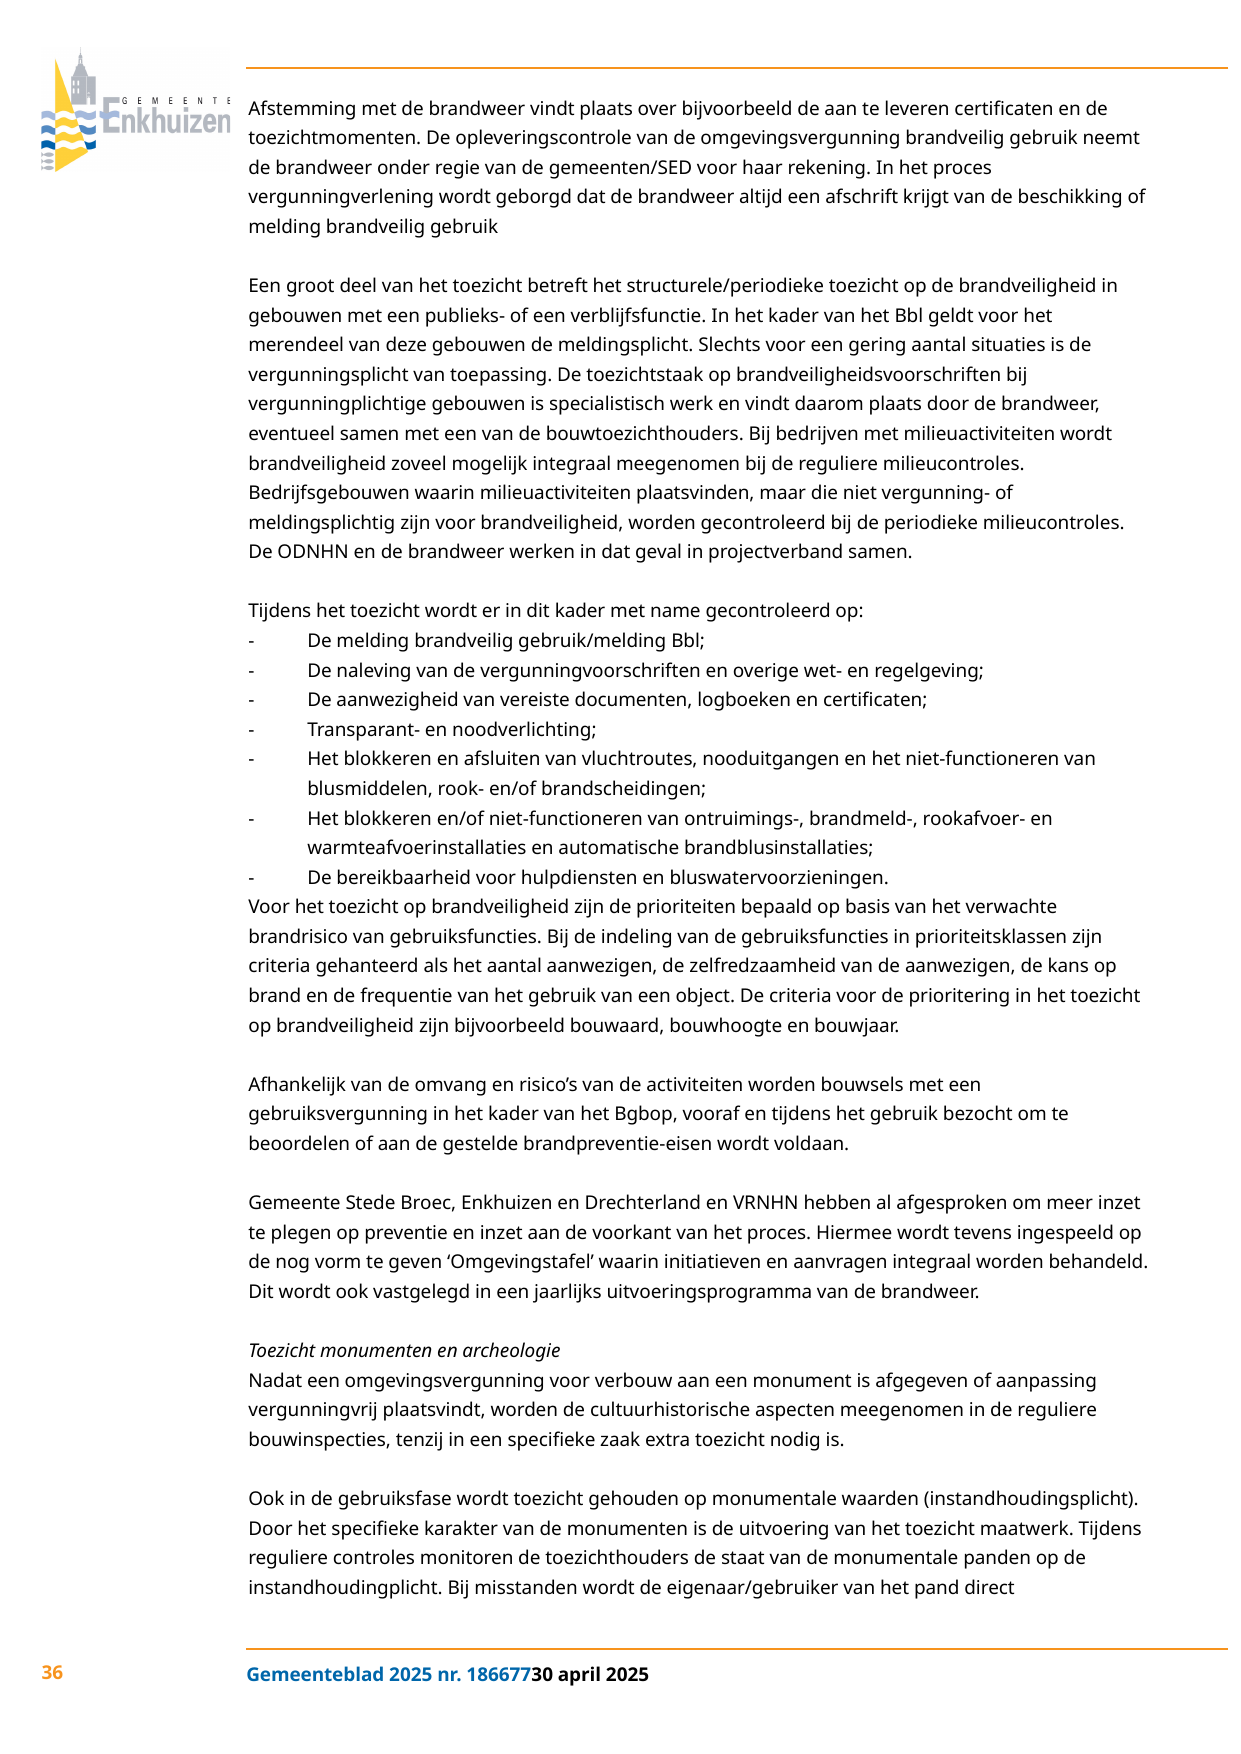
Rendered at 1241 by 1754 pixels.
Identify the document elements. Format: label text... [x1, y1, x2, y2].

text Voor het toezicht op brandveiligheid zijn de prioriteiten bepaald op basis van het verwachte brandrisico van gebruiksfuncties. Bij de indeling van de gebruiksfuncties in prioriteitsklassen zijn criteria gehanteerd als het aantal aanwezigen, de zelfredzaamheid van de aanwezigen, de kans op brand en de frequentie van het gebruik van een object. De criteria voor de prioritering in het toezicht op brandveiligheid zijn bijvoorbeeld bouwaard, bouwhoogte en bouwjaar. [248, 893, 1152, 1038]
list De aanwezigheid van vereiste documenten, logboeken en certificaten; [248, 686, 1152, 712]
list De melding brandveilig gebruik/melding Bbl; [248, 627, 1152, 653]
list Transparant- en noodverlichting; [248, 716, 1152, 742]
text Toezicht monumenten en archeologie [248, 1337, 1152, 1363]
list De bereikbaarheid voor hulpdiensten en bluswatervoorzieningen. [248, 864, 1152, 890]
text Ook in de gebruiksfase wordt toezicht gehouden op monumentale waarden (instandhoudingsplicht). Door het specifieke karakter van de monumenten is de uitvoering van het toezicht maatwerk. Tijdens reguliere controles monitoren de toezichthouders de staat van de monumentale panden op de instandhoudingplicht. Bij misstanden wordt de eigenaar/gebruiker van het pand direct [248, 1485, 1152, 1600]
text Afstemming met de brandweer vindt plaats over bijvoorbeeld de aan te leveren certificaten en de toezichtmomenten. De opleveringscontrole van de omgevingsvergunning brandveilig gebruik neemt de brandweer onder regie van de gemeenten/SED voor haar rekening. In het proces vergunningverlening wordt geborgd dat de brandweer altijd een afschrift krijgt van de beschikking of melding brandveilig gebruik [248, 95, 1152, 239]
list Het blokkeren en/of niet-functioneren van ontruimings-, brandmeld-, rookafvoer- en warmteafvoerinstallaties en automatische brandblusinstallaties; [248, 805, 1152, 860]
picture [41, 47, 231, 172]
list De naleving van de vergunningvoorschriften en overige wet- en regelgeving; [248, 657, 1152, 683]
list Het blokkeren en afsluiten van vluchtroutes, nooduitgangen en het niet-functioneren van blusmiddelen, rook- en/of brandscheidingen; [248, 746, 1152, 801]
text Tijdens het toezicht wordt er in dit kader met name gecontroleerd op: [248, 598, 1152, 623]
text Afhankelijk van de omvang en risico’s van de activiteiten worden bouwsels met een gebruiksvergunning in het kader van het Bgbop, vooraf en tijdens het gebruik bezocht om te beoordelen of aan de gestelde brandpreventie-eisen wordt voldaan. [248, 1071, 1152, 1156]
text Een groot deel van het toezicht betreft het structurele/periodieke toezicht op de brandveiligheid in gebouwen met een publieks- of een verblijfsfunctie. In het kader van het Bbl geldt voor het merendeel van deze gebouwen de meldingsplicht. Slechts voor een gering aantal situaties is de vergunningsplicht van toepassing. De toezichtstaak op brandveiligheidsvoorschriften bij vergunningplichtige gebouwen is specialistisch werk en vindt daarom plaats door de brandweer, eventueel samen met een van de bouwtoezichthouders. Bij bedrijven met milieuactiviteiten wordt brandveiligheid zoveel mogelijk integraal meegenomen bij de reguliere milieucontroles. Bedrijfsgebouwen waarin milieuactiviteiten plaatsvinden, maar die niet vergunning- of meldingsplichtig zijn voor brandveiligheid, worden gecontroleerd bij de periodieke milieucontroles. De ODNHN en de brandweer werken in dat geval in projectverband samen. [248, 272, 1152, 564]
text Gemeente Stede Broec, Enkhuizen en Drechterland en VRNHN hebben al afgesproken om meer inzet te plegen op preventie en inzet aan de voorkant van het proces. Hiermee wordt tevens ingespeeld op de nog vorm te geven ‘Omgevingstafel’ waarin initiatieven en aanvragen integraal worden behandeld. Dit wordt ook vastgelegd in een jaarlijks uitvoeringsprogramma van de brandweer. [248, 1189, 1152, 1304]
text Nadat een omgevingsvergunning voor verbouw aan een monument is afgegeven of aanpassing vergunningvrij plaatsvindt, worden de cultuurhistorische aspecten meegenomen in de reguliere bouwinspecties, tenzij in een specifieke zaak extra toezicht nodig is. [248, 1367, 1152, 1452]
